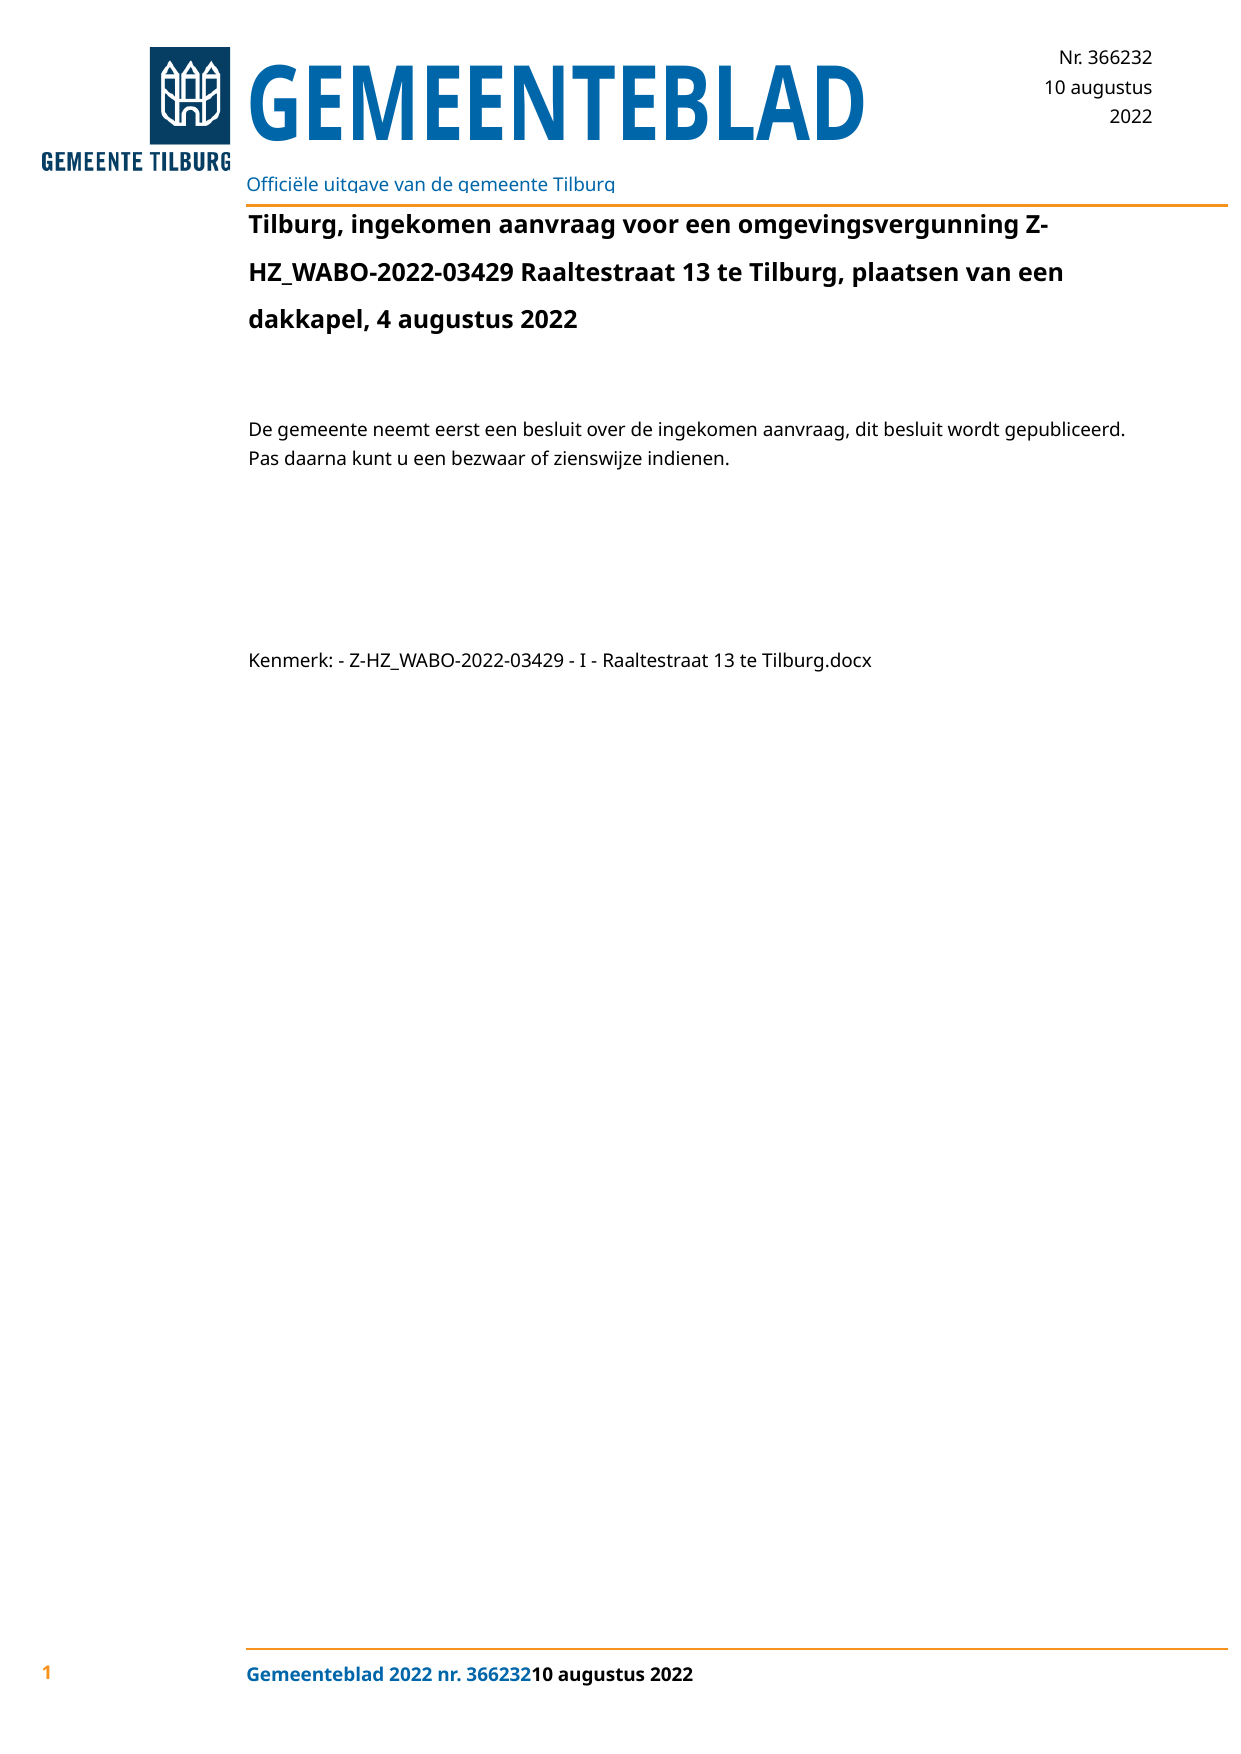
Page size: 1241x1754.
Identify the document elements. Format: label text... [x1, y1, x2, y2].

text De gemeente neemt eerst een besluit over de ingekomen aanvraag, dit besluit wordt gepubliceerd. Pas daarna kunt u een bezwaar of zienswijze indienen. [248, 416, 1152, 471]
text Kenmerk: - Z-HZ_WABO-2022-03429 - I - Raaltestraat 13 te Tilburg.docx [248, 647, 1152, 673]
picture [41, 47, 231, 172]
text Tilburg, ingekomen aanvraag voor een omgevingsvergunning Z-HZ_WABO-2022-03429 Raaltestraat 13 te Tilburg, plaatsen van een dakkapel, 4 augustus 2022 [248, 207, 1152, 336]
